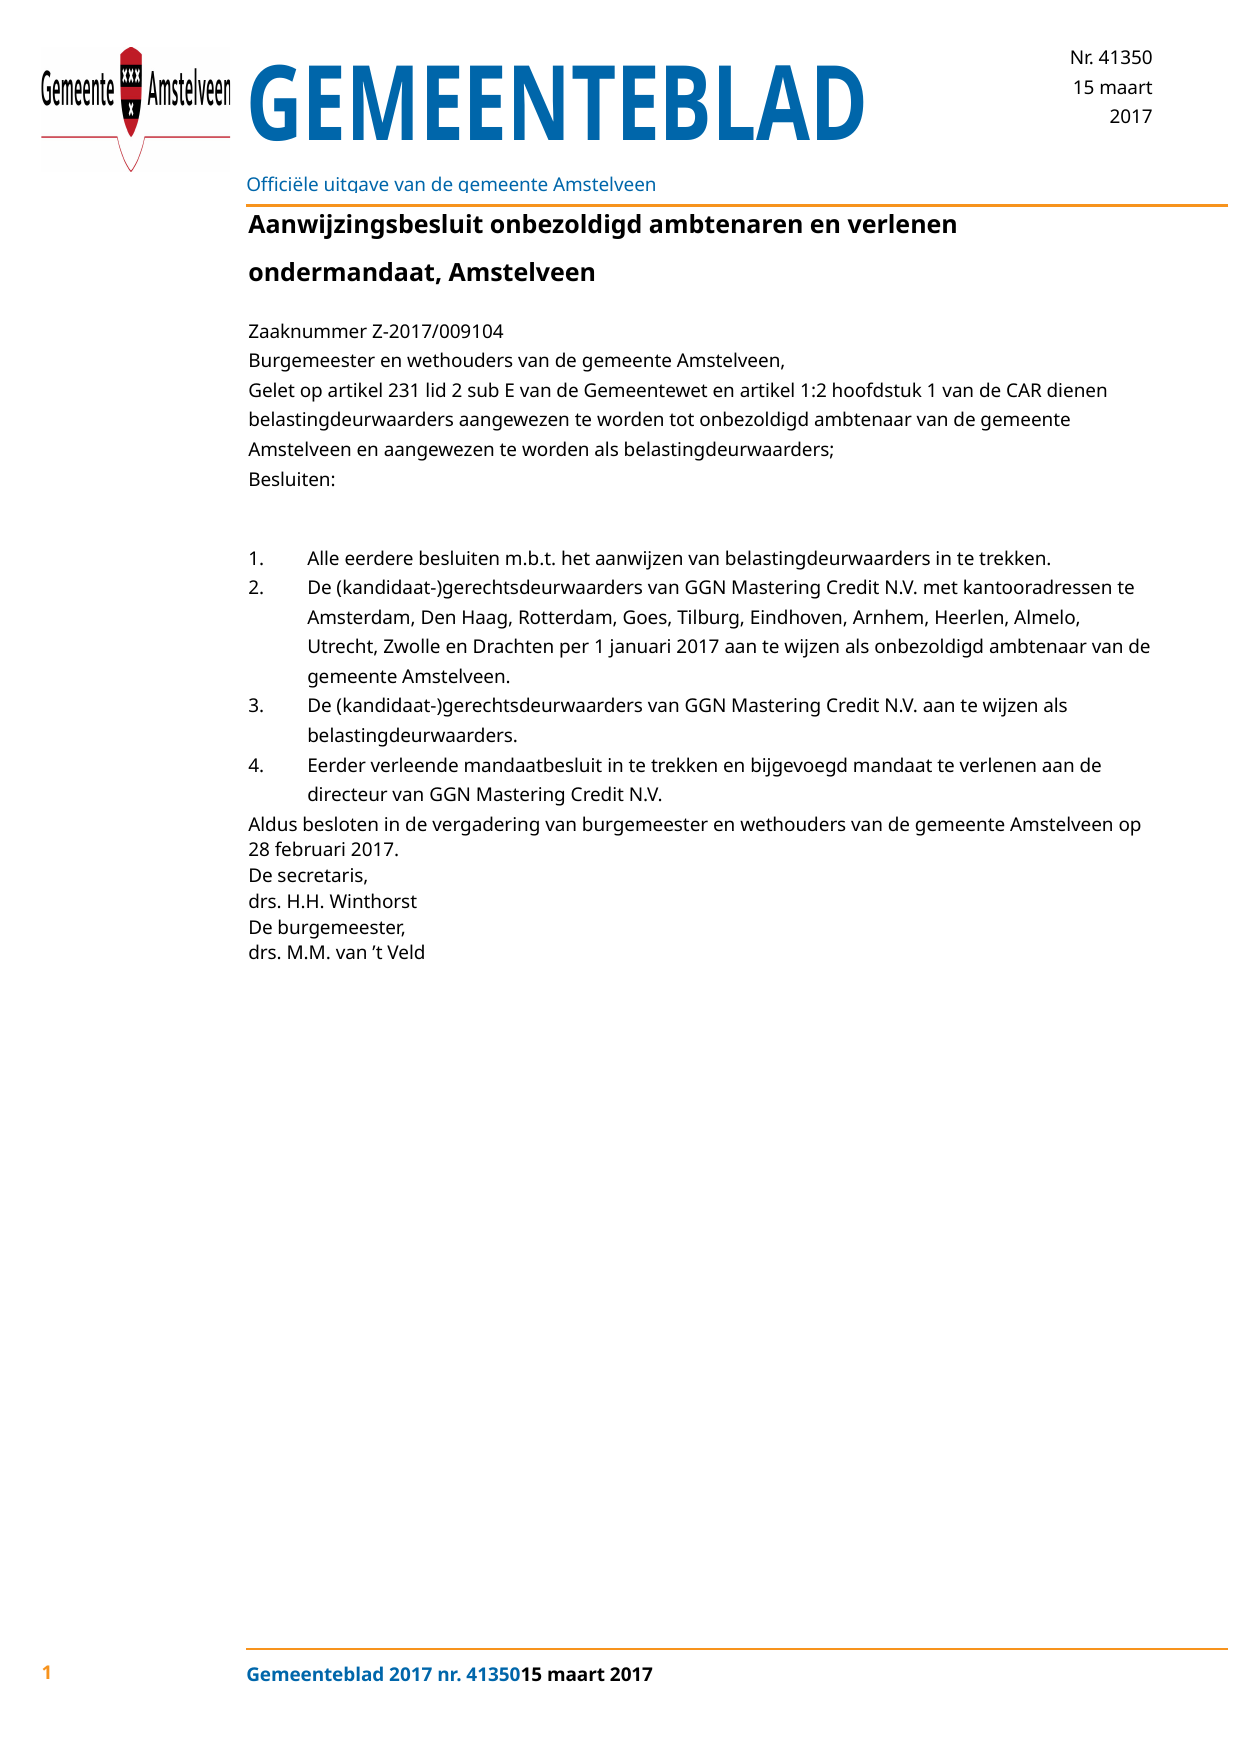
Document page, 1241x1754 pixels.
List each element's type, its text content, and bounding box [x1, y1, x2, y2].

picture [41, 47, 231, 172]
text Aldus besloten in de vergadering van burgemeester en wethouders van de gemeente Amstelveen op 28 februari 2017. [248, 811, 1152, 862]
text De secretaris, [248, 862, 1152, 888]
text Zaaknummer Z-2017/009104 [248, 318, 1152, 344]
list De (kandidaat-)gerechtsdeurwaarders van GGN Mastering Credit N.V. met kantooradressen te Amsterdam, Den Haag, Rotterdam, Goes, Tilburg, Eindhoven, Arnhem, Heerlen, Almelo, Utrecht, Zwolle en Drachten per 1 januari 2017 aan te wijzen als onbezoldigd ambtenaar van de gemeente Amstelveen. [248, 574, 1152, 689]
text Aanwijzingsbesluit onbezoldigd ambtenaren en verlenen ondermandaat, Amstelveen [248, 207, 1152, 288]
list Alle eerdere besluiten m.b.t. het aanwijzen van belastingdeurwaarders in te trekken. [248, 545, 1152, 570]
text Besluiten: [248, 466, 1152, 492]
list De (kandidaat-)gerechtsdeurwaarders van GGN Mastering Credit N.V. aan te wijzen als belastingdeurwaarders. [248, 693, 1152, 748]
text drs. H.H. Winthorst [248, 888, 1152, 914]
text De burgemeester, [248, 914, 1152, 939]
list Eerder verleende mandaatbesluit in te trekken en bijgevoegd mandaat te verlenen aan de directeur van GGN Mastering Credit N.V. [248, 752, 1152, 807]
text Gelet op artikel 231 lid 2 sub E van de Gemeentewet en artikel 1:2 hoofdstuk 1 van de CAR dienen belastingdeurwaarders aangewezen te worden tot onbezoldigd ambtenaar van de gemeente Amstelveen en aangewezen te worden als belastingdeurwaarders; [248, 377, 1152, 462]
text Burgemeester en wethouders van de gemeente Amstelveen, [248, 347, 1152, 373]
text drs. M.M. van ’t Veld [248, 939, 1152, 965]
